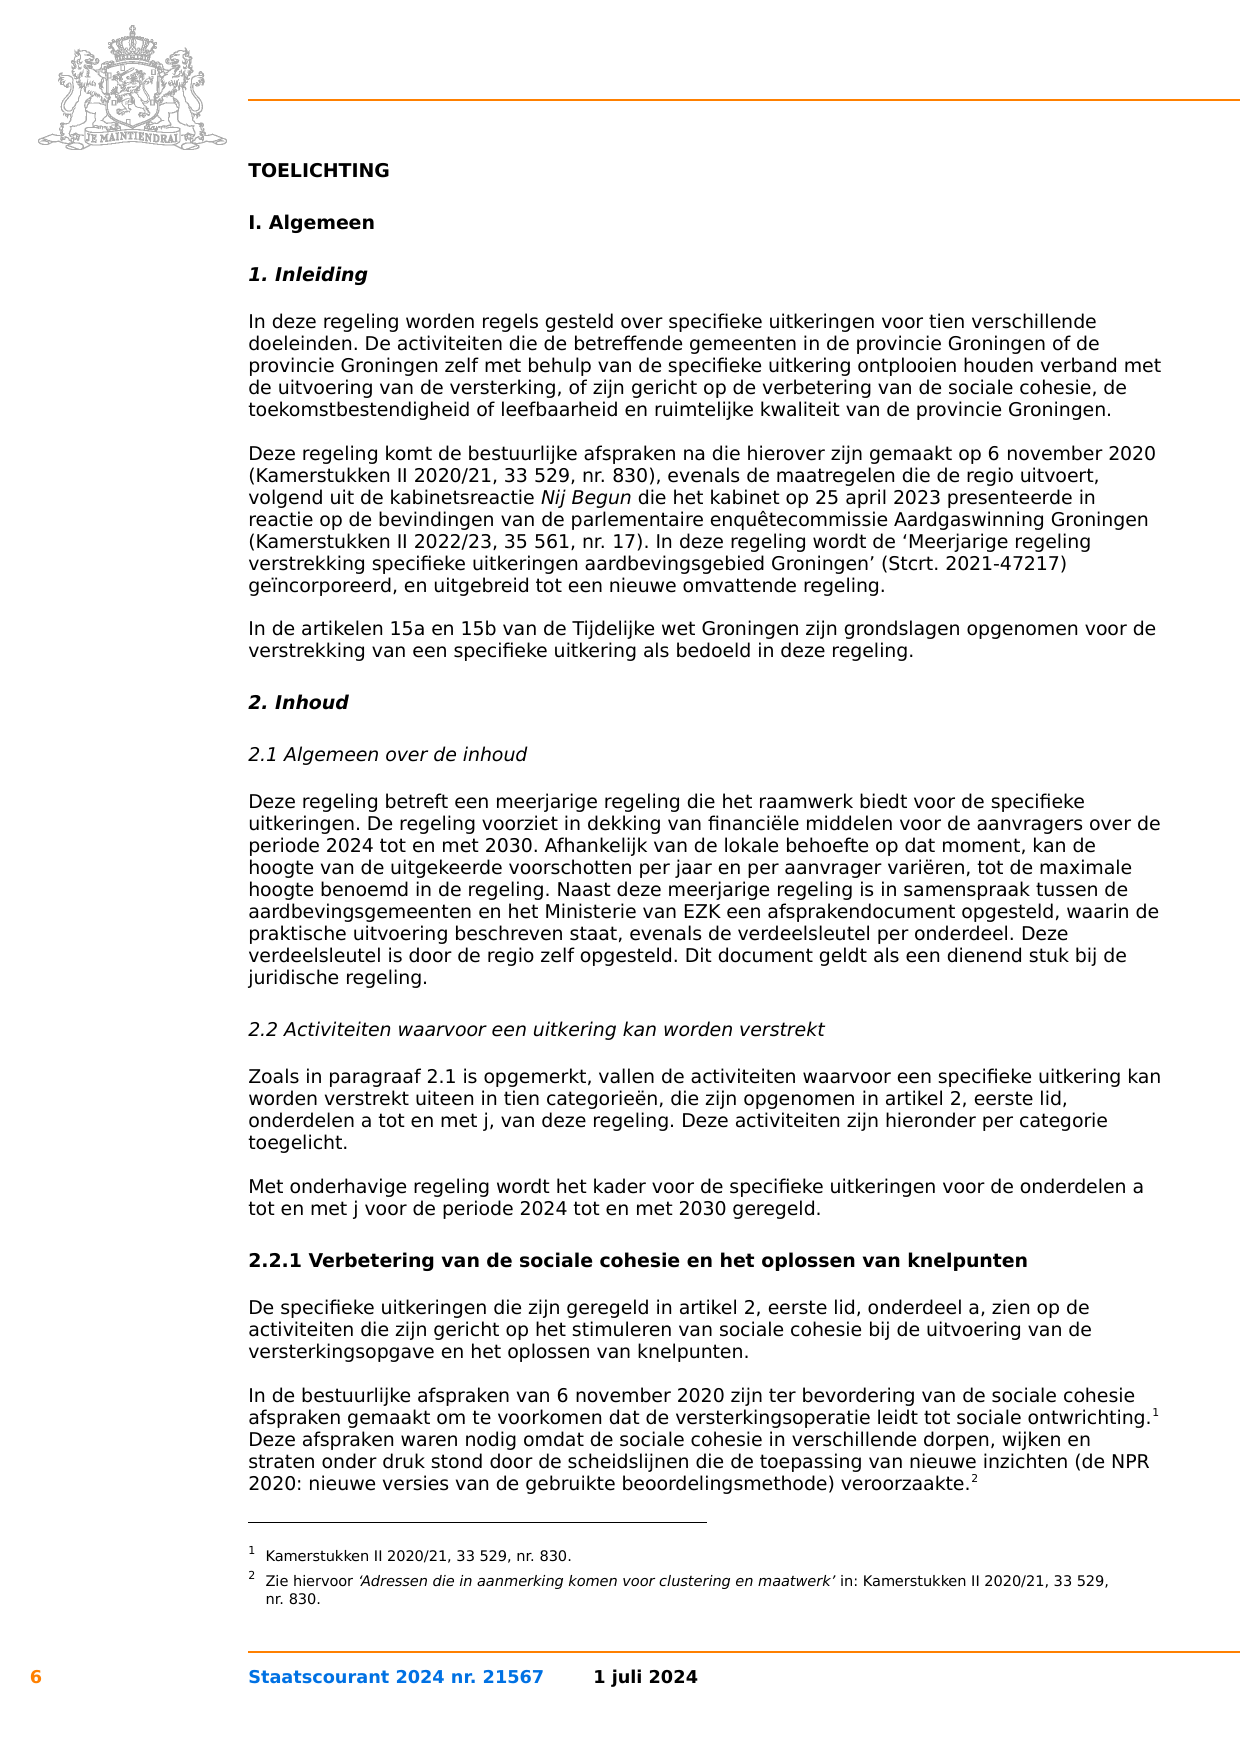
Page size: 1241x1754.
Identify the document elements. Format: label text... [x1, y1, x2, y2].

text Zie hiervoor ‘Adressen die in aanmerking komen voor clustering en maatwerk’ in: Kamerstukken II 2020/21, 33 529, nr. 830. [248, 1569, 1163, 1608]
text De specifieke uitkeringen die zijn geregeld in artikel 2, eerste lid, onderdeel a, zien op de activiteiten die zijn gericht op het stimuleren van sociale cohesie bij de uitvoering van de versterkingsopgave en het oplossen van knelpunten. [248, 1297, 1163, 1363]
text Deze regeling betreft een meerjarige regeling die het raamwerk biedt voor de specifieke uitkeringen. De regeling voorziet in dekking van financiële middelen voor de aanvragers over de periode 2024 tot en met 2030. Afhankelijk van de lokale behoefte op dat moment, kan de hoogte van de uitgekeerde voorschotten per jaar en per aanvrager variëren, tot de maximale hoogte benoemd in de regeling. Naast deze meerjarige regeling is in samenspraak tussen de aardbevingsgemeenten en het Ministerie van EZK een afsprakendocument opgesteld, waarin de praktische uitvoering beschreven staat, evenals de verdeelsleutel per onderdeel. Deze verdeelsleutel is door de regio zelf opgesteld. Dit document geldt als een dienend stuk bij de juridische regeling. [248, 791, 1163, 989]
subtitle 2.2.1 Verbetering van de sociale cohesie en het oplossen van knelpunten [248, 1250, 1163, 1272]
subtitle I. Algemeen [248, 212, 1163, 234]
text Kamerstukken II 2020/21, 33 529, nr. 830. [248, 1544, 1163, 1566]
subtitle 2. Inhoud [248, 692, 1163, 714]
subtitle 2.1 Algemeen over de inhoud [248, 744, 1163, 766]
text Met onderhavige regeling wordt het kader voor de specifieke uitkeringen voor de onderdelen a tot en met j voor de periode 2024 tot en met 2030 geregeld. [248, 1176, 1163, 1220]
text In de bestuurlijke afspraken van 6 november 2020 zijn ter bevordering van de sociale cohesie afspraken gemaakt om te voorkomen dat de versterkingsoperatie leidt tot sociale ontwrichting. Deze afspraken waren nodig omdat de sociale cohesie in verschillende dorpen, wijken en straten onder druk stond door de scheidslijnen die de toepassing van nieuwe inzichten (de NPR 2020: nieuwe versies van de gebruikte beoordelingsmethode) veroorzaakte. [248, 1384, 1163, 1494]
subtitle 2.2 Activiteiten waarvoor een uitkering kan worden verstrekt [248, 1019, 1163, 1041]
picture [38, 25, 227, 150]
text In deze regeling worden regels gesteld over specifieke uitkeringen voor tien verschillende doeleinden. De activiteiten die de betreffende gemeenten in de provincie Groningen of de provincie Groningen zelf met behulp van de specifieke uitkering ontplooien houden verband met de uitvoering van de versterking, of zijn gericht op de verbetering van de sociale cohesie, de toekomstbestendigheid of leefbaarheid en ruimtelijke kwaliteit van de provincie Groningen. [248, 311, 1163, 421]
text Zoals in paragraaf 2.1 is opgemerkt, vallen de activiteiten waarvoor een specifieke uitkering kan worden verstrekt uiteen in tien categorieën, die zijn opgenomen in artikel 2, eerste lid, onderdelen a tot en met j, van deze regeling. Deze activiteiten zijn hieronder per categorie toegelicht. [248, 1066, 1163, 1154]
text In de artikelen 15a en 15b van de Tijdelijke wet Groningen zijn grondslagen opgenomen voor de verstrekking van een specifieke uitkering als bedoeld in deze regeling. [248, 618, 1163, 662]
subtitle TOELICHTING [248, 160, 1163, 182]
subtitle 1. Inleiding [248, 264, 1163, 286]
text Deze regeling komt de bestuurlijke afspraken na die hierover zijn gemaakt op 6 november 2020 (Kamerstukken II 2020/21, 33 529, nr. 830), evenals de maatregelen die de regio uitvoert, volgend uit de kabinetsreactie Nij Begun die het kabinet op 25 april 2023 presenteerde in reactie op de bevindingen van de parlementaire enquêtecommissie Aardgaswinning Groningen (Kamerstukken II 2022/23, 35 561, nr. 17). In deze regeling wordt de ‘Meerjarige regeling verstrekking specifieke uitkeringen aardbevingsgebied Groningen’ (Stcrt. 2021-47217) geïncorporeerd, en uitgebreid tot een nieuwe omvattende regeling. [248, 443, 1163, 596]
